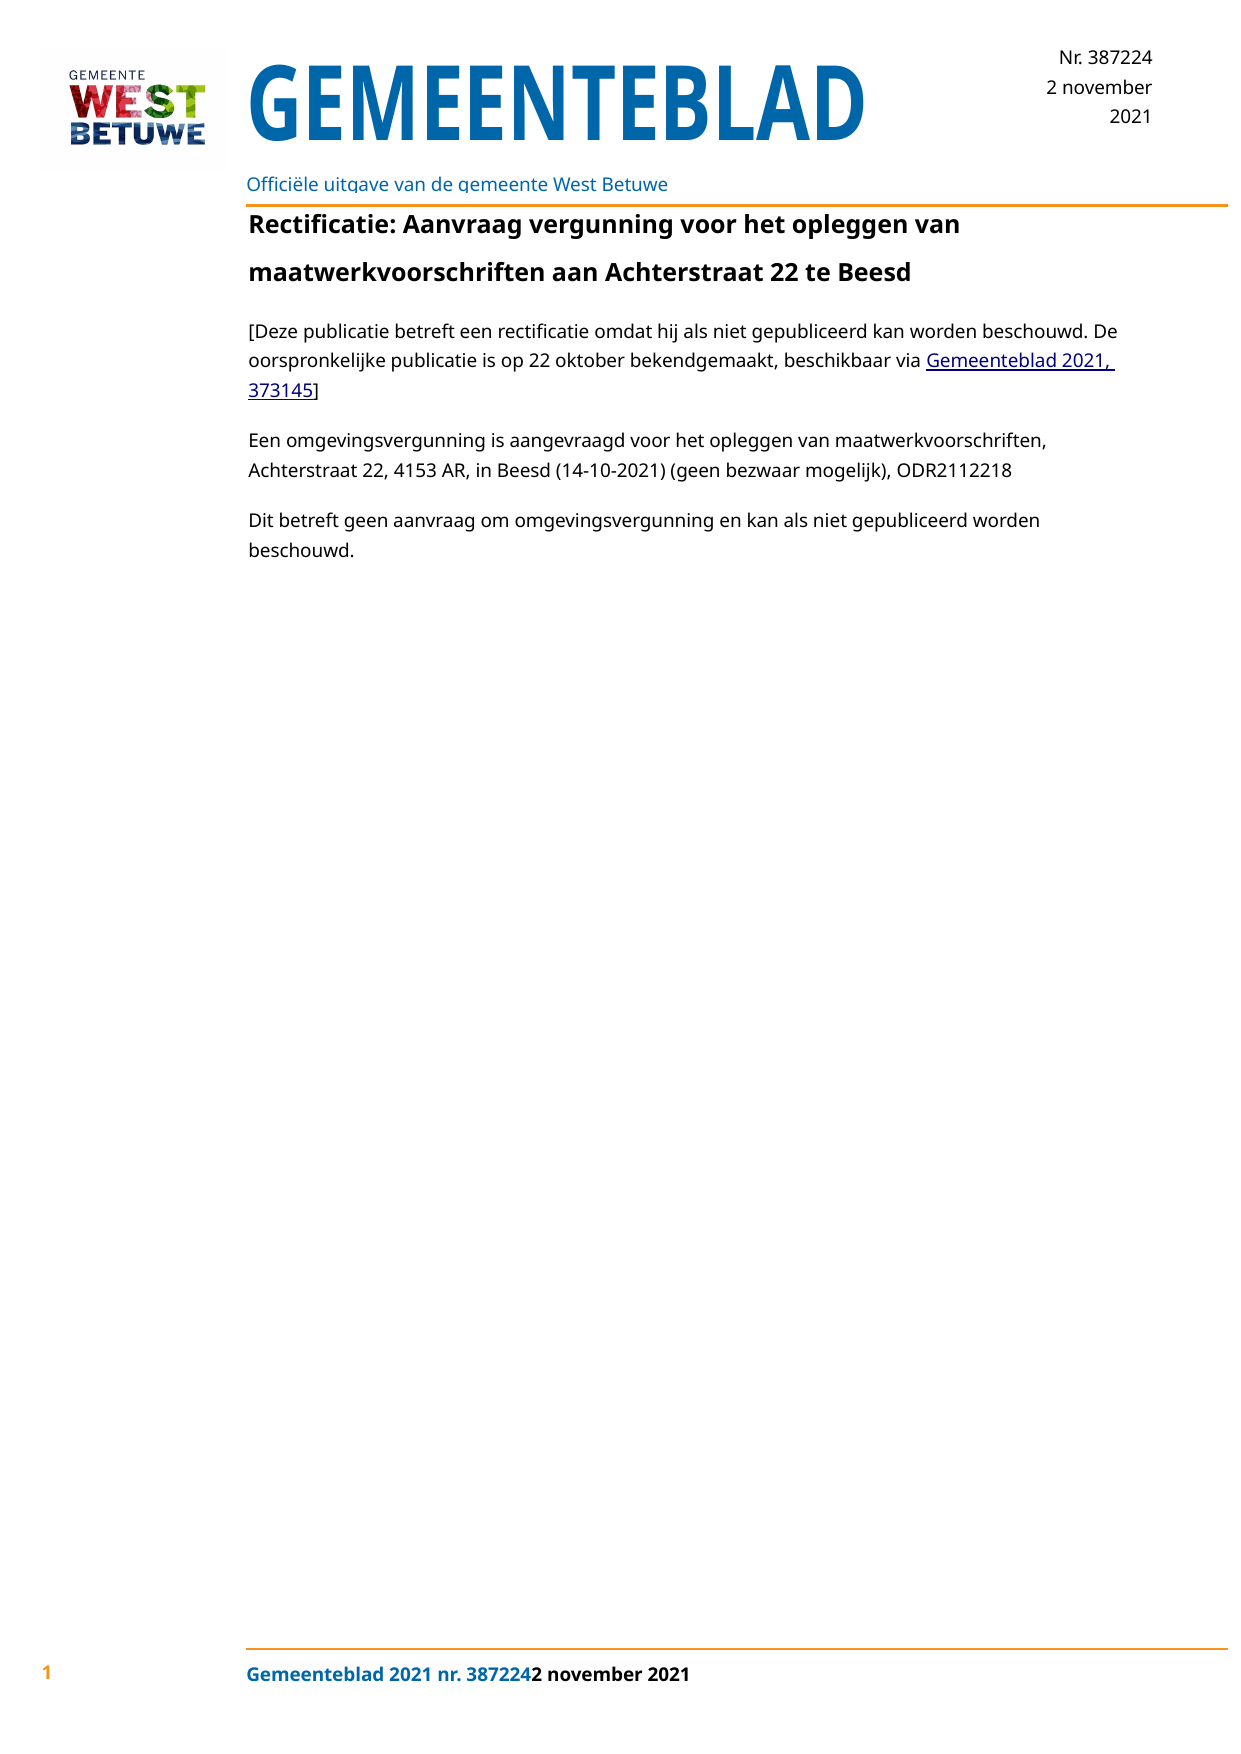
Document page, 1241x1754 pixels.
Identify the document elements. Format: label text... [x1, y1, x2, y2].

picture [41, 47, 231, 172]
text [Deze publicatie betreft een rectificatie omdat hij als niet gepubliceerd kan worden beschouwd. De oorspronkelijke publicatie is op 22 oktober bekendgemaakt, beschikbaar via Gemeenteblad 2021, 373145] [248, 318, 1152, 403]
text Dit betreft geen aanvraag om omgevingsvergunning en kan als niet gepubliceerd worden beschouwd. [248, 507, 1152, 563]
text Een omgevingsvergunning is aangevraagd voor het opleggen van maatwerkvoorschriften, Achterstraat 22, 4153 AR, in Beesd (14-10-2021) (geen bezwaar mogelijk), ODR2112218 [248, 427, 1152, 483]
text Rectificatie: Aanvraag vergunning voor het opleggen van maatwerkvoorschriften aan Achterstraat 22 te Beesd [248, 207, 1152, 288]
